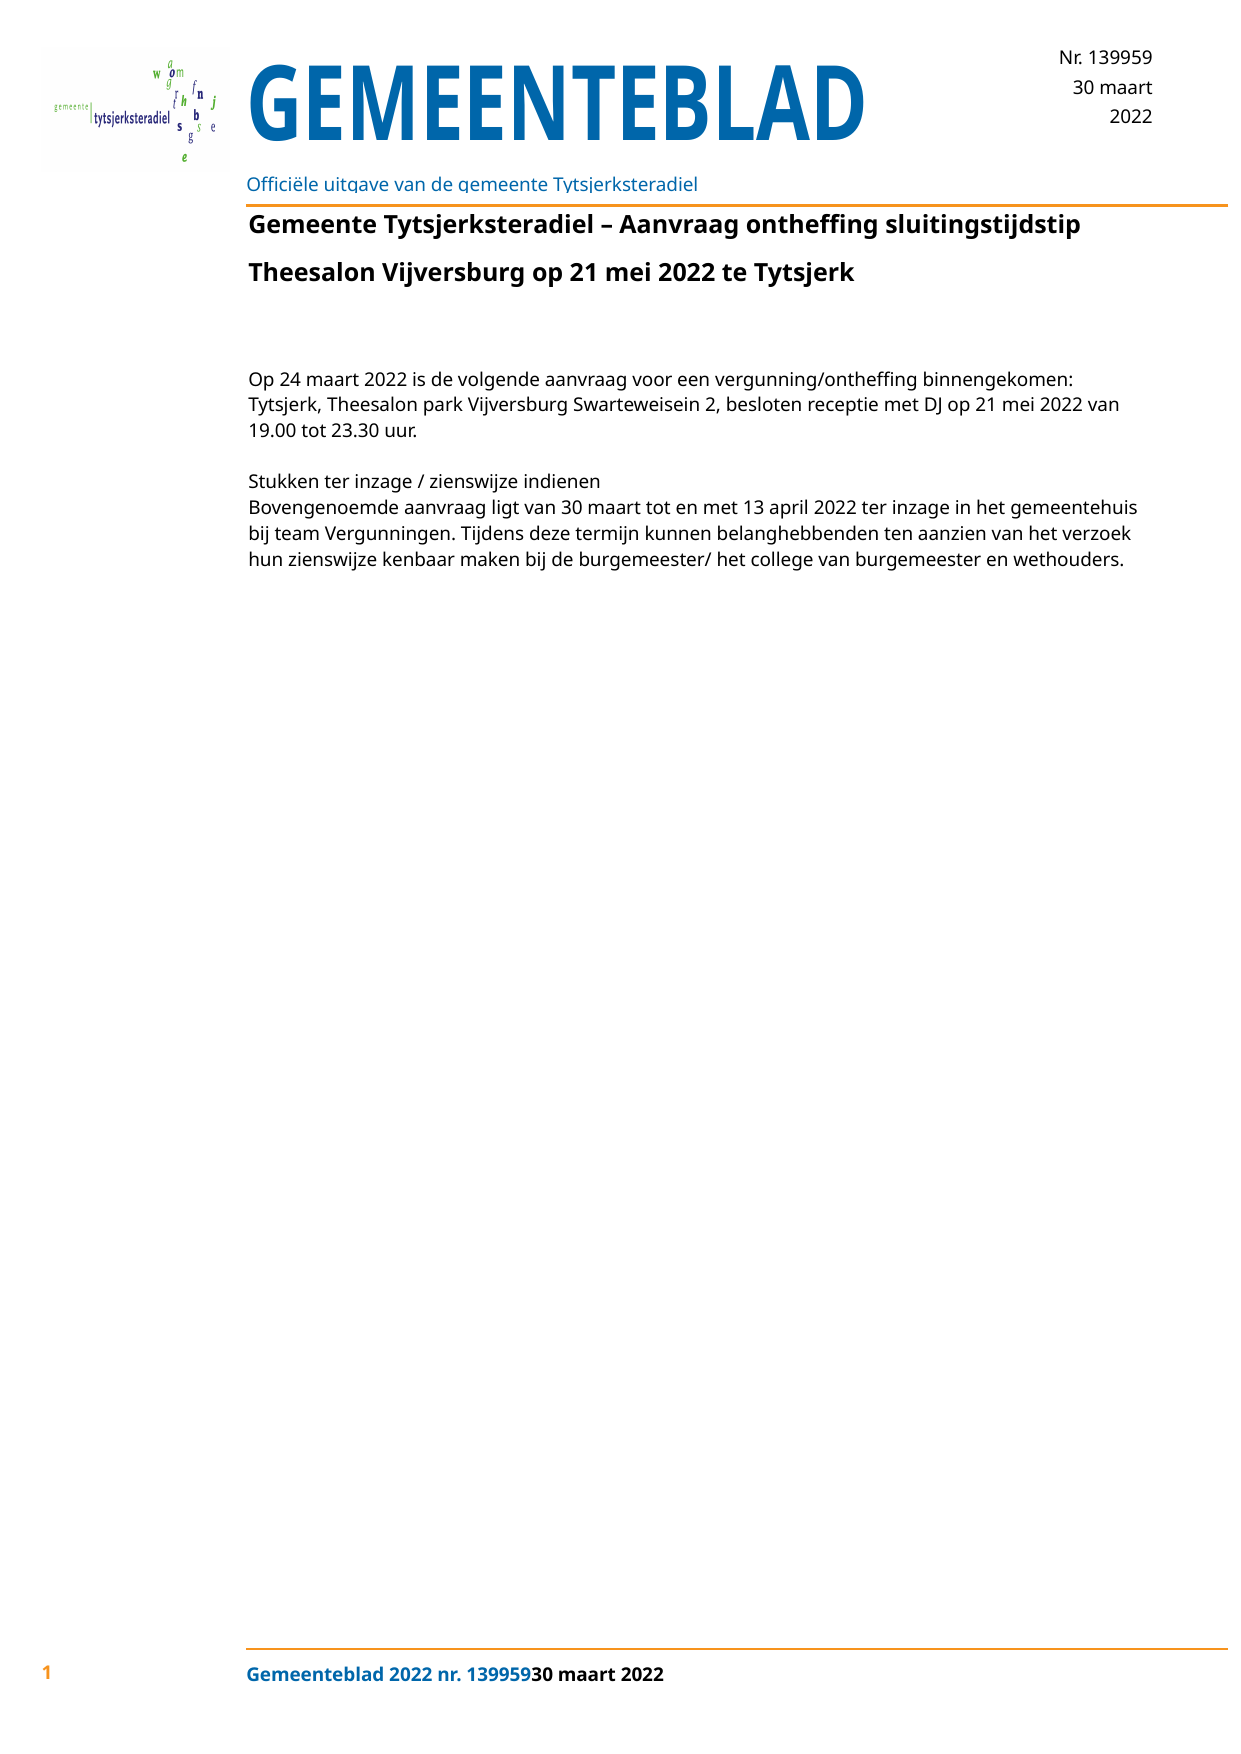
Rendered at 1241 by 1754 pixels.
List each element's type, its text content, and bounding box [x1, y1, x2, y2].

text Gemeente Tytsjerksteradiel – Aanvraag ontheffing sluitingstijdstip Theesalon Vijversburg op 21 mei 2022 te Tytsjerk [248, 207, 1152, 288]
text Bovengenoemde aanvraag ligt van 30 maart tot en met 13 april 2022 ter inzage in het gemeentehuis bij team Vergunningen. Tijdens deze termijn kunnen belanghebbenden ten aanzien van het verzoek hun zienswijze kenbaar maken bij de burgemeester/ het college van burgemeester en wethouders. [248, 494, 1152, 572]
text Op 24 maart 2022 is de volgende aanvraag voor een vergunning/ontheffing binnengekomen: [248, 366, 1152, 391]
text Stukken ter inzage / zienswijze indienen [248, 469, 1152, 494]
picture [41, 47, 231, 172]
text Tytsjerk, Theesalon park Vijversburg Swarteweisein 2, besloten receptie met DJ op 21 mei 2022 van 19.00 tot 23.30 uur. [248, 391, 1152, 443]
